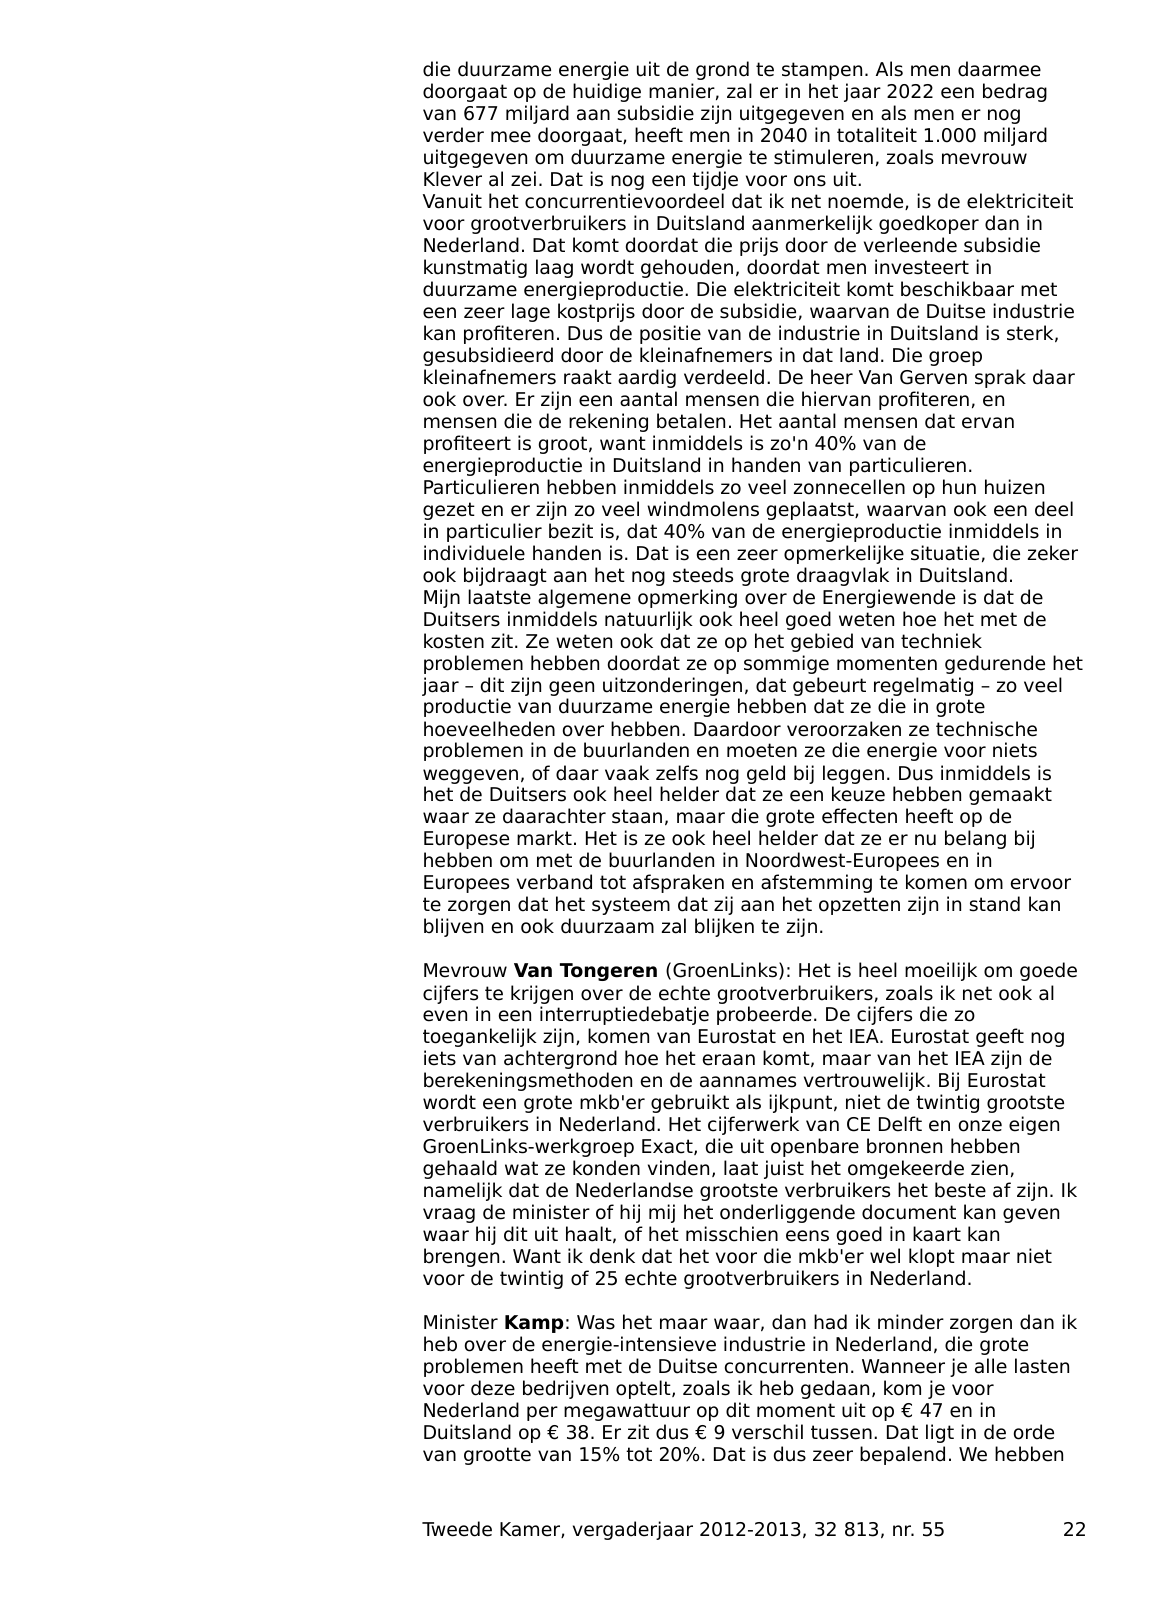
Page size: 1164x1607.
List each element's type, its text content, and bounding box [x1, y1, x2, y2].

text Mijn laatste algemene opmerking over de Energiewende is dat de Duitsers inmiddels natuurlijk ook heel goed weten hoe het met de kosten zit. Ze weten ook dat ze op het gebied van techniek problemen hebben doordat ze op sommige momenten gedurende het jaar – dit zijn geen uitzonderingen, dat gebeurt regelmatig – zo veel productie van duurzame energie hebben dat ze die in grote hoeveelheden over hebben. Daardoor veroorzaken ze technische problemen in de buurlanden en moeten ze die energie voor niets weggeven, of daar vaak zelfs nog geld bij leggen. Dus inmiddels is het de Duitsers ook heel helder dat ze een keuze hebben gemaakt waar ze daarachter staan, maar die grote effecten heeft op de Europese markt. Het is ze ook heel helder dat ze er nu belang bij hebben om met de buurlanden in Noordwest-Europees en in Europees verband tot afspraken en afstemming te komen om ervoor te zorgen dat het systeem dat zij aan het opzetten zijn in stand kan blijven en ook duurzaam zal blijken te zijn. [422, 587, 1087, 938]
text Mevrouw Van Tongeren (GroenLinks): Het is heel moeilijk om goede cijfers te krijgen over de echte grootverbruikers, zoals ik net ook al even in een interruptiedebatje probeerde. De cijfers die zo toegankelijk zijn, komen van Eurostat en het IEA. Eurostat geeft nog iets van achtergrond hoe het eraan komt, maar van het IEA zijn de berekeningsmethoden en de aannames vertrouwelijk. Bij Eurostat wordt een grote mkb'er gebruikt als ijkpunt, niet de twintig grootste verbruikers in Nederland. Het cijferwerk van CE Delft en onze eigen GroenLinks-werkgroep Exact, die uit openbare bronnen hebben gehaald wat ze konden vinden, laat juist het omgekeerde zien, namelijk dat de Nederlandse grootste verbruikers het beste af zijn. Ik vraag de minister of hij mij het onderliggende document kan geven waar hij dit uit haalt, of het misschien eens goed in kaart kan brengen. Want ik denk dat het voor die mkb'er wel klopt maar niet voor de twintig of 25 echte grootverbruikers in Nederland. [422, 960, 1087, 1290]
text Minister Kamp: Was het maar waar, dan had ik minder zorgen dan ik heb over de energie-intensieve industrie in Nederland, die grote problemen heeft met de Duitse concurrenten. Wanneer je alle lasten voor deze bedrijven optelt, zoals ik heb gedaan, kom je voor Nederland per megawattuur op dit moment uit op € 47 en in Duitsland op € 38. Er zit dus € 9 verschil tussen. Dat ligt in de orde van grootte van 15% tot 20%. Dat is dus zeer bepalend. We hebben [422, 1312, 1087, 1466]
text Vanuit het concurrentievoordeel dat ik net noemde, is de elektriciteit voor grootverbruikers in Duitsland aanmerkelijk goedkoper dan in Nederland. Dat komt doordat die prijs door de verleende subsidie kunstmatig laag wordt gehouden, doordat men investeert in duurzame energieproductie. Die elektriciteit komt beschikbaar met een zeer lage kostprijs door de subsidie, waarvan de Duitse industrie kan profiteren. Dus de positie van de industrie in Duitsland is sterk, gesubsidieerd door de kleinafnemers in dat land. Die groep kleinafnemers raakt aardig verdeeld. De heer Van Gerven sprak daar ook over. Er zijn een aantal mensen die hiervan profiteren, en mensen die de rekening betalen. Het aantal mensen dat ervan profiteert is groot, want inmiddels is zo'n 40% van de energieproductie in Duitsland in handen van particulieren. Particulieren hebben inmiddels zo veel zonnecellen op hun huizen gezet en er zijn zo veel windmolens geplaatst, waarvan ook een deel in particulier bezit is, dat 40% van de energieproductie inmiddels in individuele handen is. Dat is een zeer opmerkelijke situatie, die zeker ook bijdraagt aan het nog steeds grote draagvlak in Duitsland. [422, 191, 1087, 587]
text die duurzame energie uit de grond te stampen. Als men daarmee doorgaat op de huidige manier, zal er in het jaar 2022 een bedrag van 677 miljard aan subsidie zijn uitgegeven en als men er nog verder mee doorgaat, heeft men in 2040 in totaliteit 1.000 miljard uitgegeven om duurzame energie te stimuleren, zoals mevrouw Klever al zei. Dat is nog een tijdje voor ons uit. [422, 59, 1087, 191]
